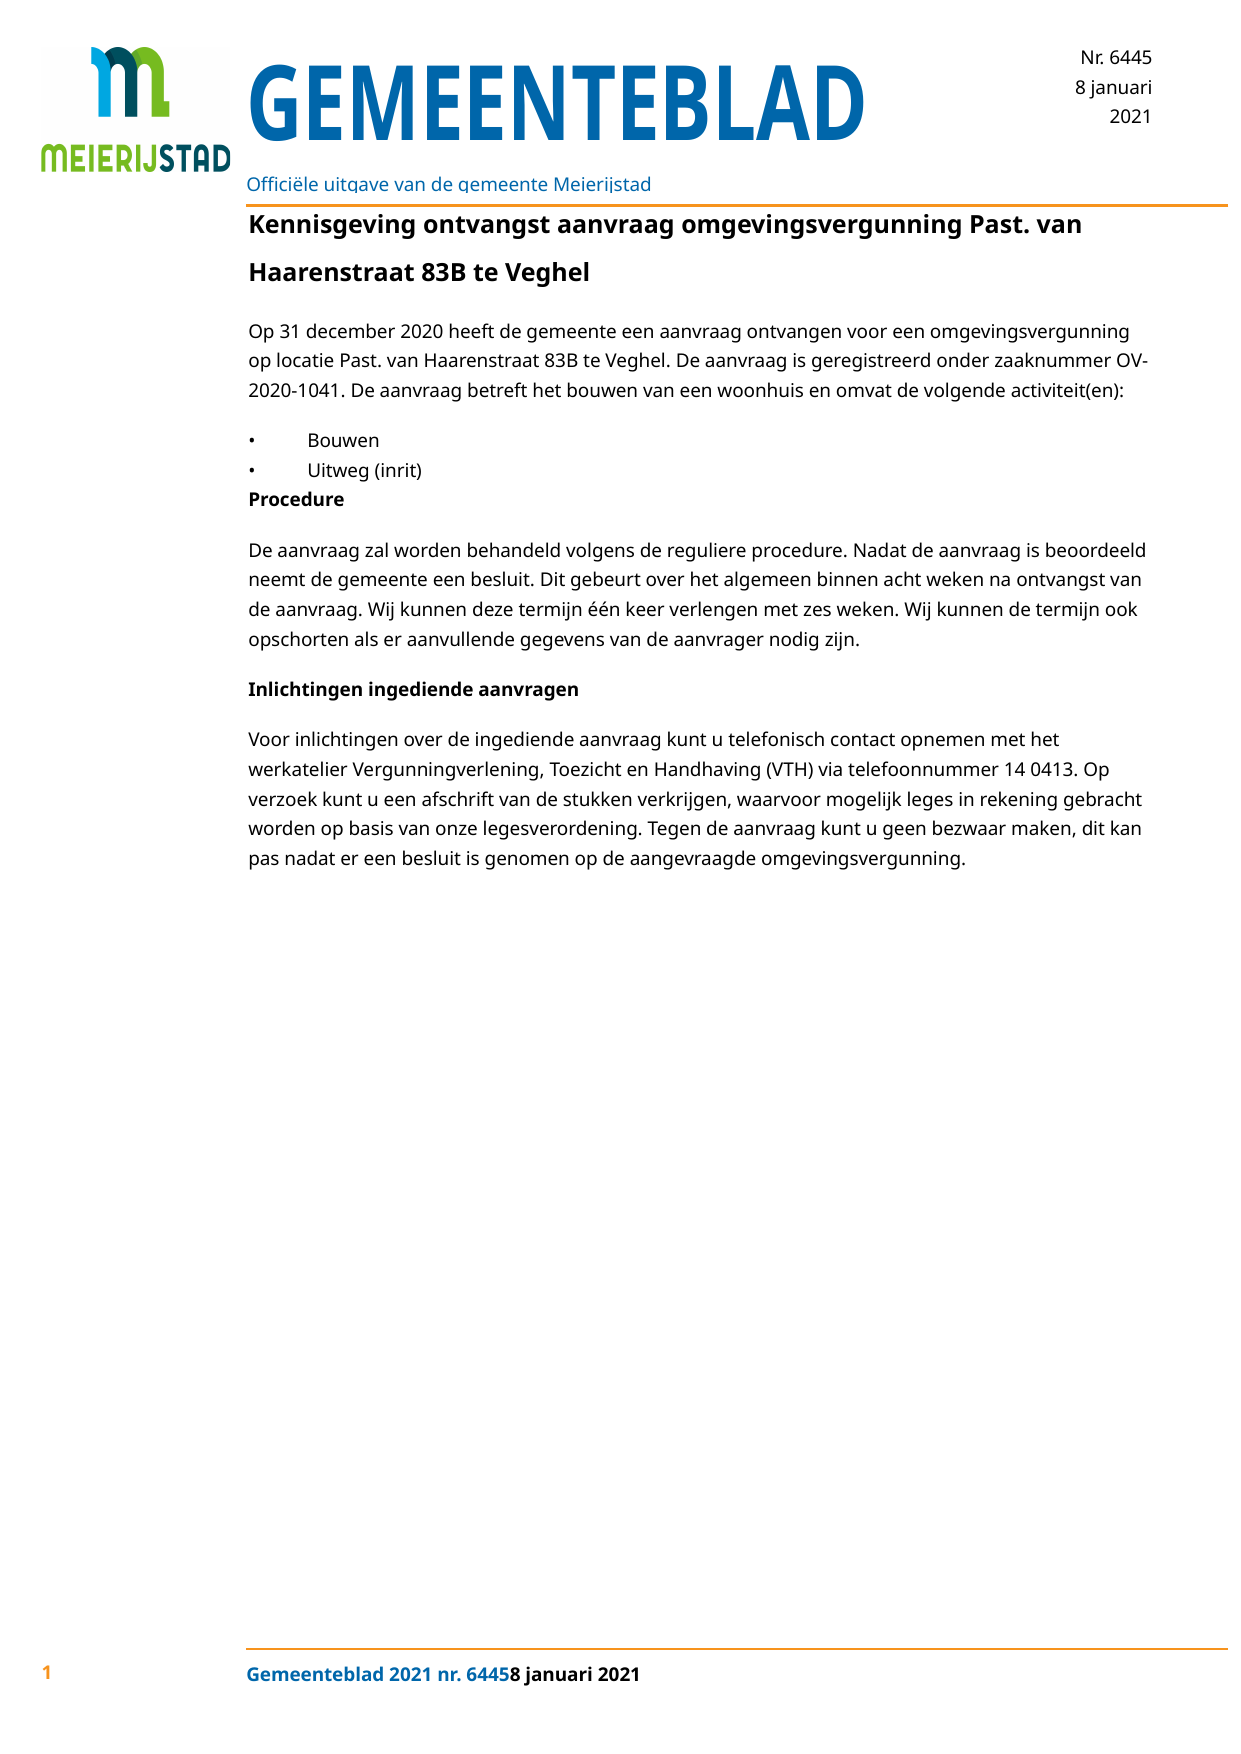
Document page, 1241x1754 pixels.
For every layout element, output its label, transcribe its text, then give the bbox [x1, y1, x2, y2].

text Procedure [248, 487, 1152, 512]
list Bouwen [248, 427, 1152, 453]
text Voor inlichtingen over de ingediende aanvraag kunt u telefonisch contact opnemen met het werkatelier Vergunningverlening, Toezicht en Handhaving (VTH) via telefoonnummer 14 0413. Op verzoek kunt u een afschrift van de stukken verkrijgen, waarvoor mogelijk leges in rekening gebracht worden op basis van onze legesverordening. Tegen de aanvraag kunt u geen bezwaar maken, dit kan pas nadat er een besluit is genomen op de aangevraagde omgevingsvergunning. [248, 727, 1152, 871]
text Inlichtingen ingediende aanvragen [248, 676, 1152, 702]
text Op 31 december 2020 heeft de gemeente een aanvraag ontvangen voor een omgevingsvergunning op locatie Past. van Haarenstraat 83B te Veghel. De aanvraag is geregistreerd onder zaaknummer OV-2020-1041. De aanvraag betreft het bouwen van een woonhuis en omvat de volgende activiteit(en): [248, 318, 1152, 403]
text Kennisgeving ontvangst aanvraag omgevingsvergunning Past. van Haarenstraat 83B te Veghel [248, 207, 1152, 288]
picture [41, 47, 231, 172]
text De aanvraag zal worden behandeld volgens de reguliere procedure. Nadat de aanvraag is beoordeeld neemt de gemeente een besluit. Dit gebeurt over het algemeen binnen acht weken na ontvangst van de aanvraag. Wij kunnen deze termijn één keer verlengen met zes weken. Wij kunnen de termijn ook opschorten als er aanvullende gegevens van de aanvrager nodig zijn. [248, 537, 1152, 652]
list Uitweg (inrit) [248, 457, 1152, 483]
